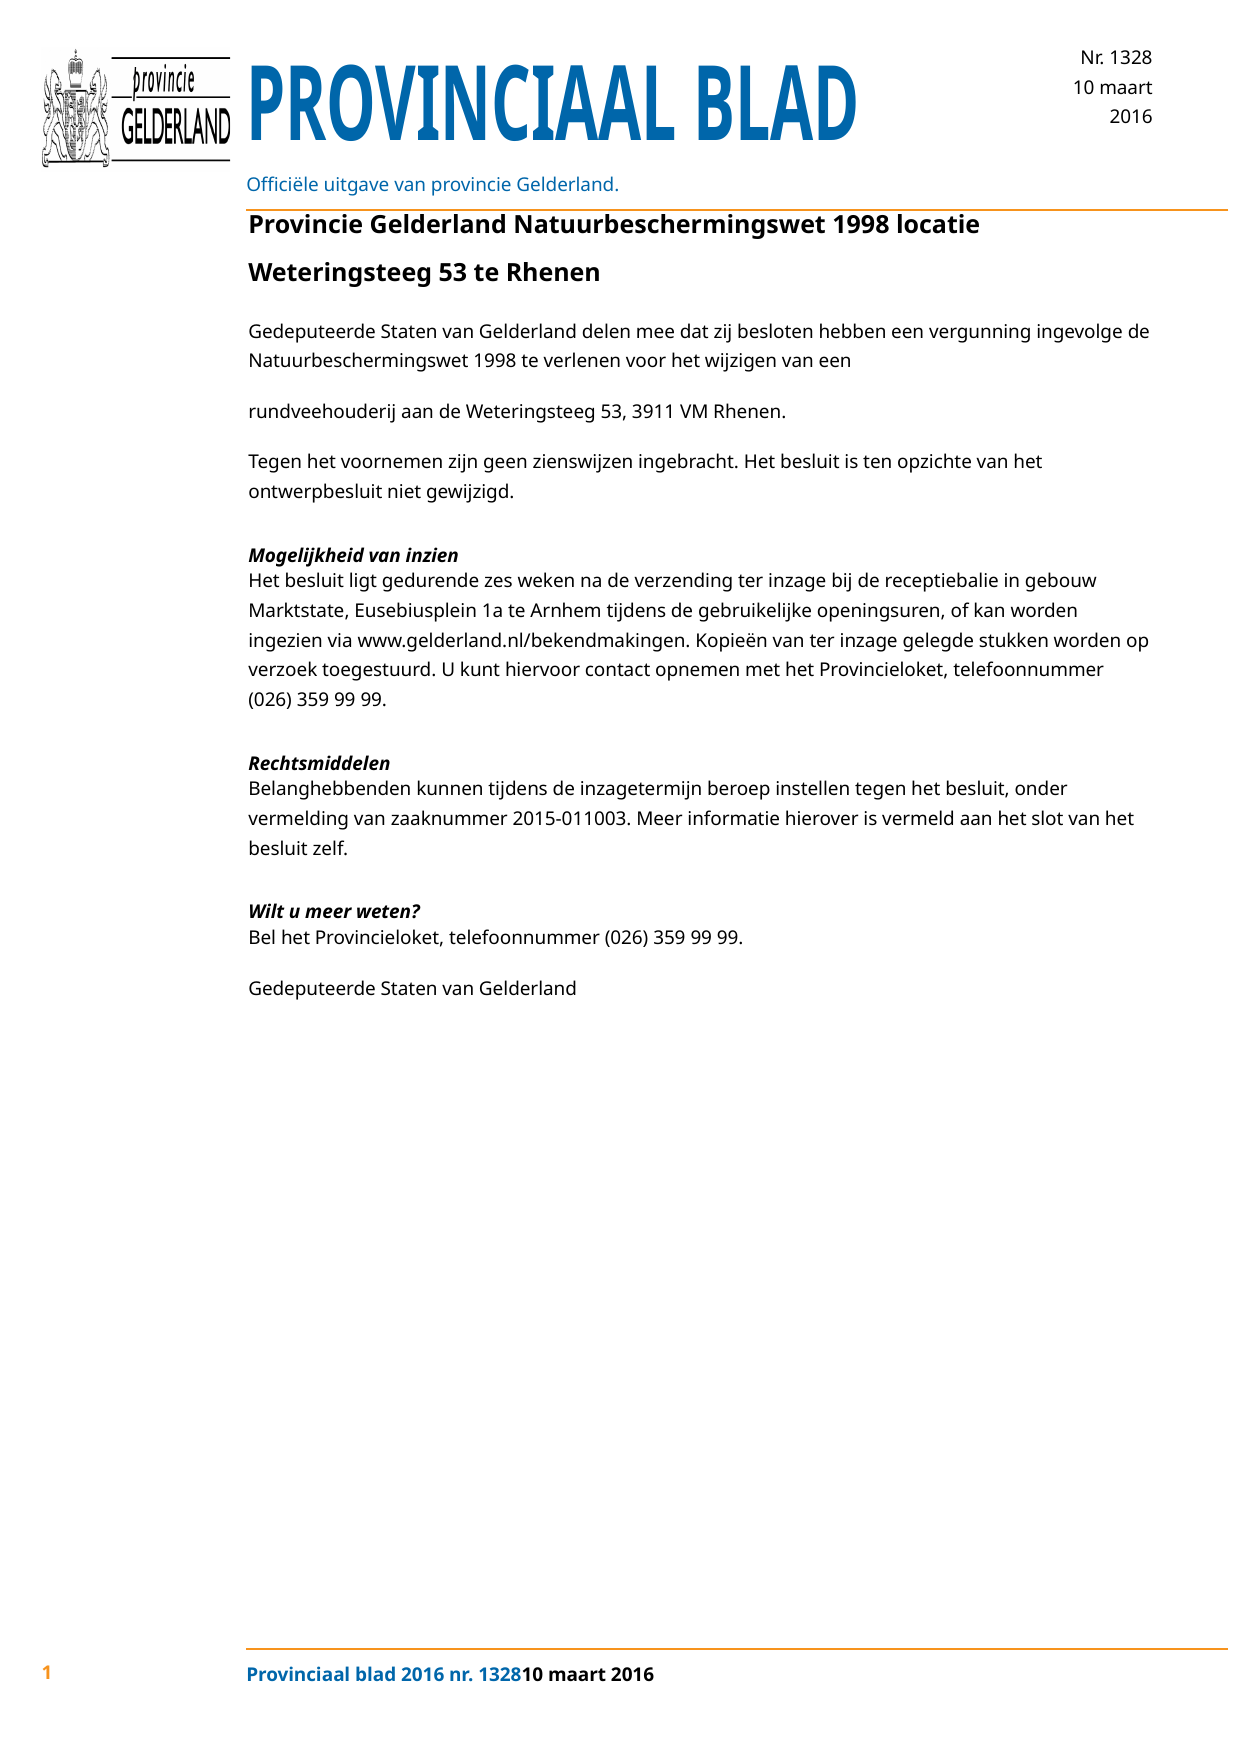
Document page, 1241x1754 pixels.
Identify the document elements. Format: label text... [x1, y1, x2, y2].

text Rechtsmiddelen [248, 750, 1152, 776]
text Bel het Provincieloket, telefoonnummer (026) 359 99 99. [248, 924, 1152, 950]
picture [41, 47, 231, 172]
text Belanghebbenden kunnen tijdens de inzagetermijn beroep instellen tegen het besluit, onder vermelding van zaaknummer 2015-011003. Meer informatie hierover is vermeld aan het slot van het besluit zelf. [248, 776, 1152, 861]
text rundveehouderij aan de Weteringsteeg 53, 3911 VM Rhenen. [248, 398, 1152, 424]
text Gedeputeerde Staten van Gelderland delen mee dat zij besloten hebben een vergunning ingevolge de Natuurbeschermingswet 1998 te verlenen voor het wijzigen van een [248, 318, 1152, 373]
text Gedeputeerde Staten van Gelderland [248, 975, 1152, 1001]
text Wilt u meer weten? [248, 899, 1152, 924]
text Het besluit ligt gedurende zes weken na de verzending ter inzage bij de receptiebalie in gebouw Marktstate, Eusebiusplein 1a te Arnhem tijdens de gebruikelijke openingsuren, of kan worden ingezien via www.gelderland.nl/bekendmakingen. Kopieën van ter inzage gelegde stukken worden op verzoek toegestuurd. U kunt hiervoor contact opnemen met het Provincieloket, telefoonnummer (026) 359 99 99. [248, 568, 1152, 712]
text Tegen het voornemen zijn geen zienswijzen ingebracht. Het besluit is ten opzichte van het ontwerpbesluit niet gewijzigd. [248, 448, 1152, 504]
text Mogelijkheid van inzien [248, 542, 1152, 568]
text Provincie Gelderland Natuurbeschermingswet 1998 locatie Weteringsteeg 53 te Rhenen [248, 211, 1152, 288]
